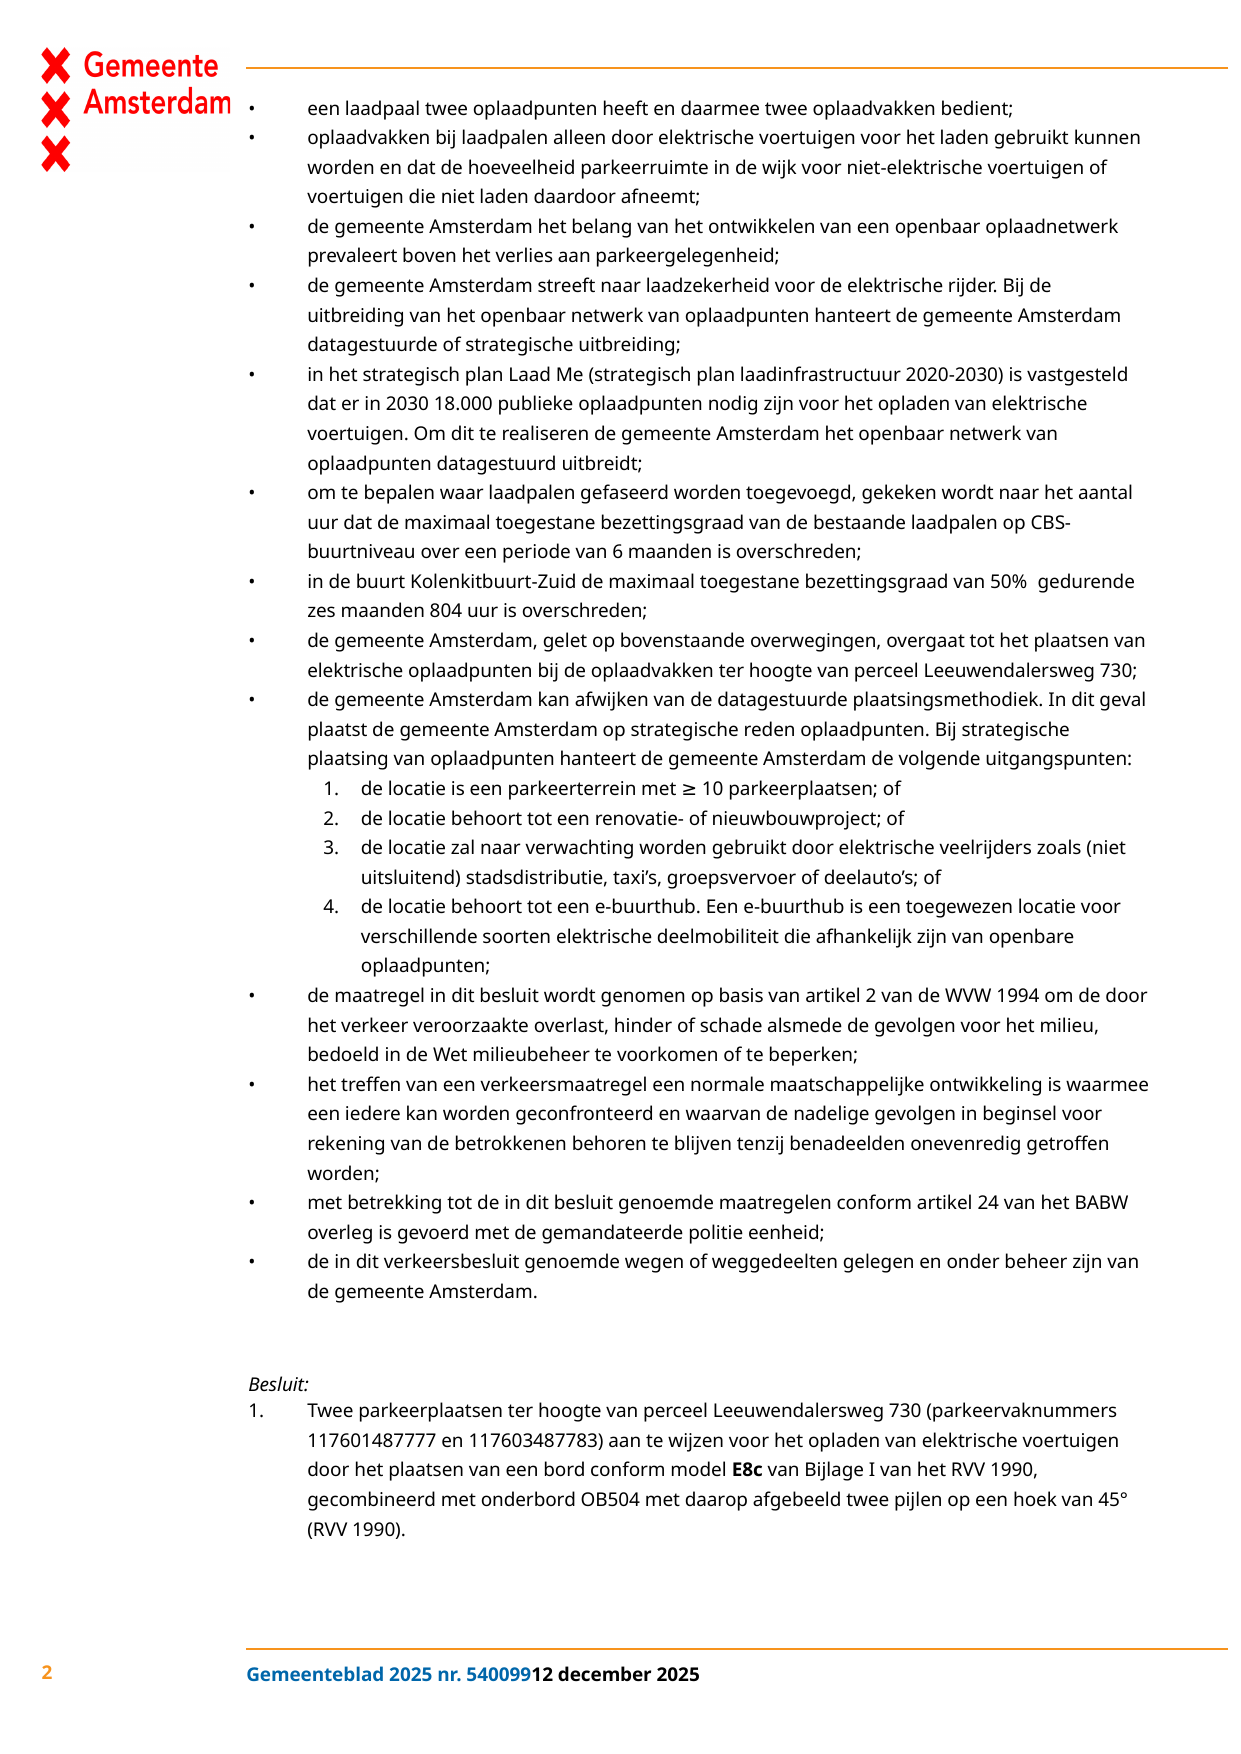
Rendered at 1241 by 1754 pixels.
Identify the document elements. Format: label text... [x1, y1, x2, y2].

list het treffen van een verkeersmaatregel een normale maatschappelijke ontwikkeling is waarmee een iedere kan worden geconfronteerd en waarvan de nadelige gevolgen in beginsel voor rekening van de betrokkenen behoren te blijven tenzij benadeelden onevenredig getroffen worden; [248, 1071, 1152, 1186]
picture [41, 47, 231, 172]
list de gemeente Amsterdam kan afwijken van de datagestuurde plaatsingsmethodiek. In dit geval plaatst de gemeente Amsterdam op strategische reden oplaadpunten. Bij strategische plaatsing van oplaadpunten hanteert de gemeente Amsterdam de volgende uitgangspunten: [248, 686, 1152, 771]
list een laadpaal twee oplaadpunten heeft en daarmee twee oplaadvakken bedient; [248, 95, 1152, 121]
list de locatie behoort tot een e-buurthub. Een e-buurthub is een toegewezen locatie voor verschillende soorten elektrische deelmobiliteit die afhankelijk zijn van openbare oplaadpunten; [323, 893, 1152, 978]
list de gemeente Amsterdam, gelet op bovenstaande overwegingen, overgaat tot het plaatsen van elektrische oplaadpunten bij de oplaadvakken ter hoogte van perceel Leeuwendalersweg 730; [248, 627, 1152, 683]
text Besluit: [248, 1372, 1152, 1397]
list oplaadvakken bij laadpalen alleen door elektrische voertuigen voor het laden gebruikt kunnen worden en dat de hoeveelheid parkeerruimte in de wijk voor niet-elektrische voertuigen of voertuigen die niet laden daardoor afneemt; [248, 124, 1152, 209]
list in het strategisch plan Laad Me (strategisch plan laadinfrastructuur 2020-2030) is vastgesteld dat er in 2030 18.000 publieke oplaadpunten nodig zijn voor het opladen van elektrische voertuigen. Om dit te realiseren de gemeente Amsterdam het openbaar netwerk van oplaadpunten datagestuurd uitbreidt; [248, 361, 1152, 476]
list de locatie behoort tot een renovatie- of nieuwbouwproject; of [323, 805, 1152, 831]
list de in dit verkeersbesluit genoemde wegen of weggedeelten gelegen en onder beheer zijn van de gemeente Amsterdam. [248, 1248, 1152, 1304]
list de locatie is een parkeerterrein met ≥ 10 parkeerplaatsen; of [323, 775, 1152, 801]
list met betrekking tot de in dit besluit genoemde maatregelen conform artikel 24 van het BABW overleg is gevoerd met de gemandateerde politie eenheid; [248, 1189, 1152, 1245]
list om te bepalen waar laadpalen gefaseerd worden toegevoegd, gekeken wordt naar het aantal uur dat de maximaal toegestane bezettingsgraad van de bestaande laadpalen op CBS-buurtniveau over een periode van 6 maanden is overschreden; [248, 479, 1152, 564]
list de locatie zal naar verwachting worden gebruikt door elektrische veelrijders zoals (niet uitsluitend) stadsdistributie, taxi’s, groepsvervoer of deelauto’s; of [323, 834, 1152, 890]
list in de buurt Kolenkitbuurt-Zuid de maximaal toegestane bezettingsgraad van 50% gedurende zes maanden 804 uur is overschreden; [248, 568, 1152, 623]
list de maatregel in dit besluit wordt genomen op basis van artikel 2 van de WVW 1994 om de door het verkeer veroorzaakte overlast, hinder of schade alsmede de gevolgen voor het milieu, bedoeld in de Wet milieubeheer te voorkomen of te beperken; [248, 982, 1152, 1067]
list Twee parkeerplaatsen ter hoogte van perceel Leeuwendalersweg 730 (parkeervaknummers 117601487777 en 117603487783) aan te wijzen voor het opladen van elektrische voertuigen door het plaatsen van een bord conform model E8c van Bijlage I van het RVV 1990, gecombineerd met onderbord OB504 met daarop afgebeeld twee pijlen op een hoek van 45° (RVV 1990). [248, 1397, 1152, 1541]
list de gemeente Amsterdam streeft naar laadzekerheid voor de elektrische rijder. Bij de uitbreiding van het openbaar netwerk van oplaadpunten hanteert de gemeente Amsterdam datagestuurde of strategische uitbreiding; [248, 272, 1152, 357]
list de gemeente Amsterdam het belang van het ontwikkelen van een openbaar oplaadnetwerk prevaleert boven het verlies aan parkeergelegenheid; [248, 213, 1152, 268]
